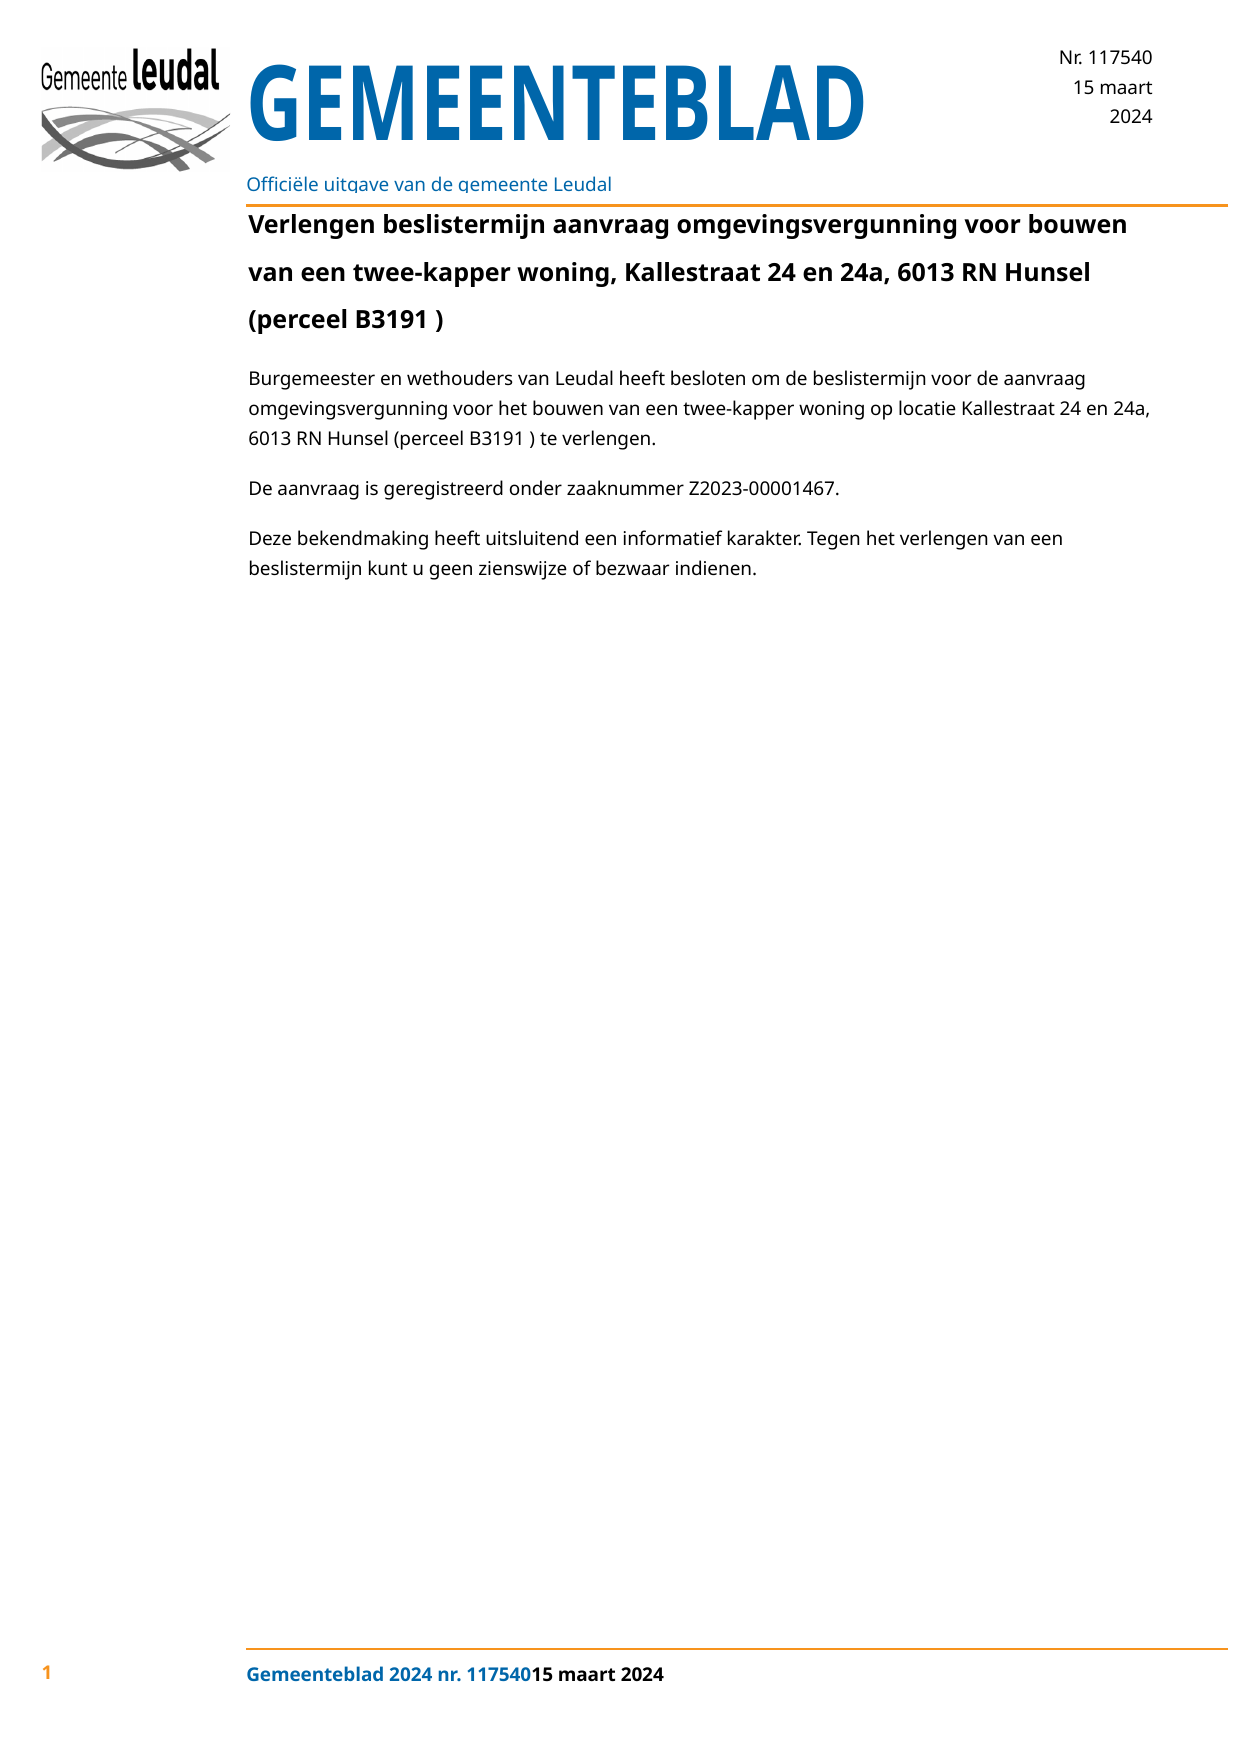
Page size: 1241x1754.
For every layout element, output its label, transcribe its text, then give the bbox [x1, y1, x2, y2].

text Verlengen beslistermijn aanvraag omgevingsvergunning voor bouwen van een twee-kapper woning, Kallestraat 24 en 24a, 6013 RN Hunsel (perceel B3191 ) [248, 207, 1152, 336]
picture [41, 47, 231, 172]
text Deze bekendmaking heeft uitsluitend een informatief karakter. Tegen het verlengen van een beslistermijn kunt u geen zienswijze of bezwaar indienen. [248, 526, 1152, 581]
text Burgemeester en wethouders van Leudal heeft besloten om de beslistermijn voor de aanvraag omgevingsvergunning voor het bouwen van een twee-kapper woning op locatie Kallestraat 24 en 24a, 6013 RN Hunsel (perceel B3191 ) te verlengen. [248, 366, 1152, 450]
text De aanvraag is geregistreerd onder zaaknummer Z2023-00001467. [248, 475, 1152, 501]
